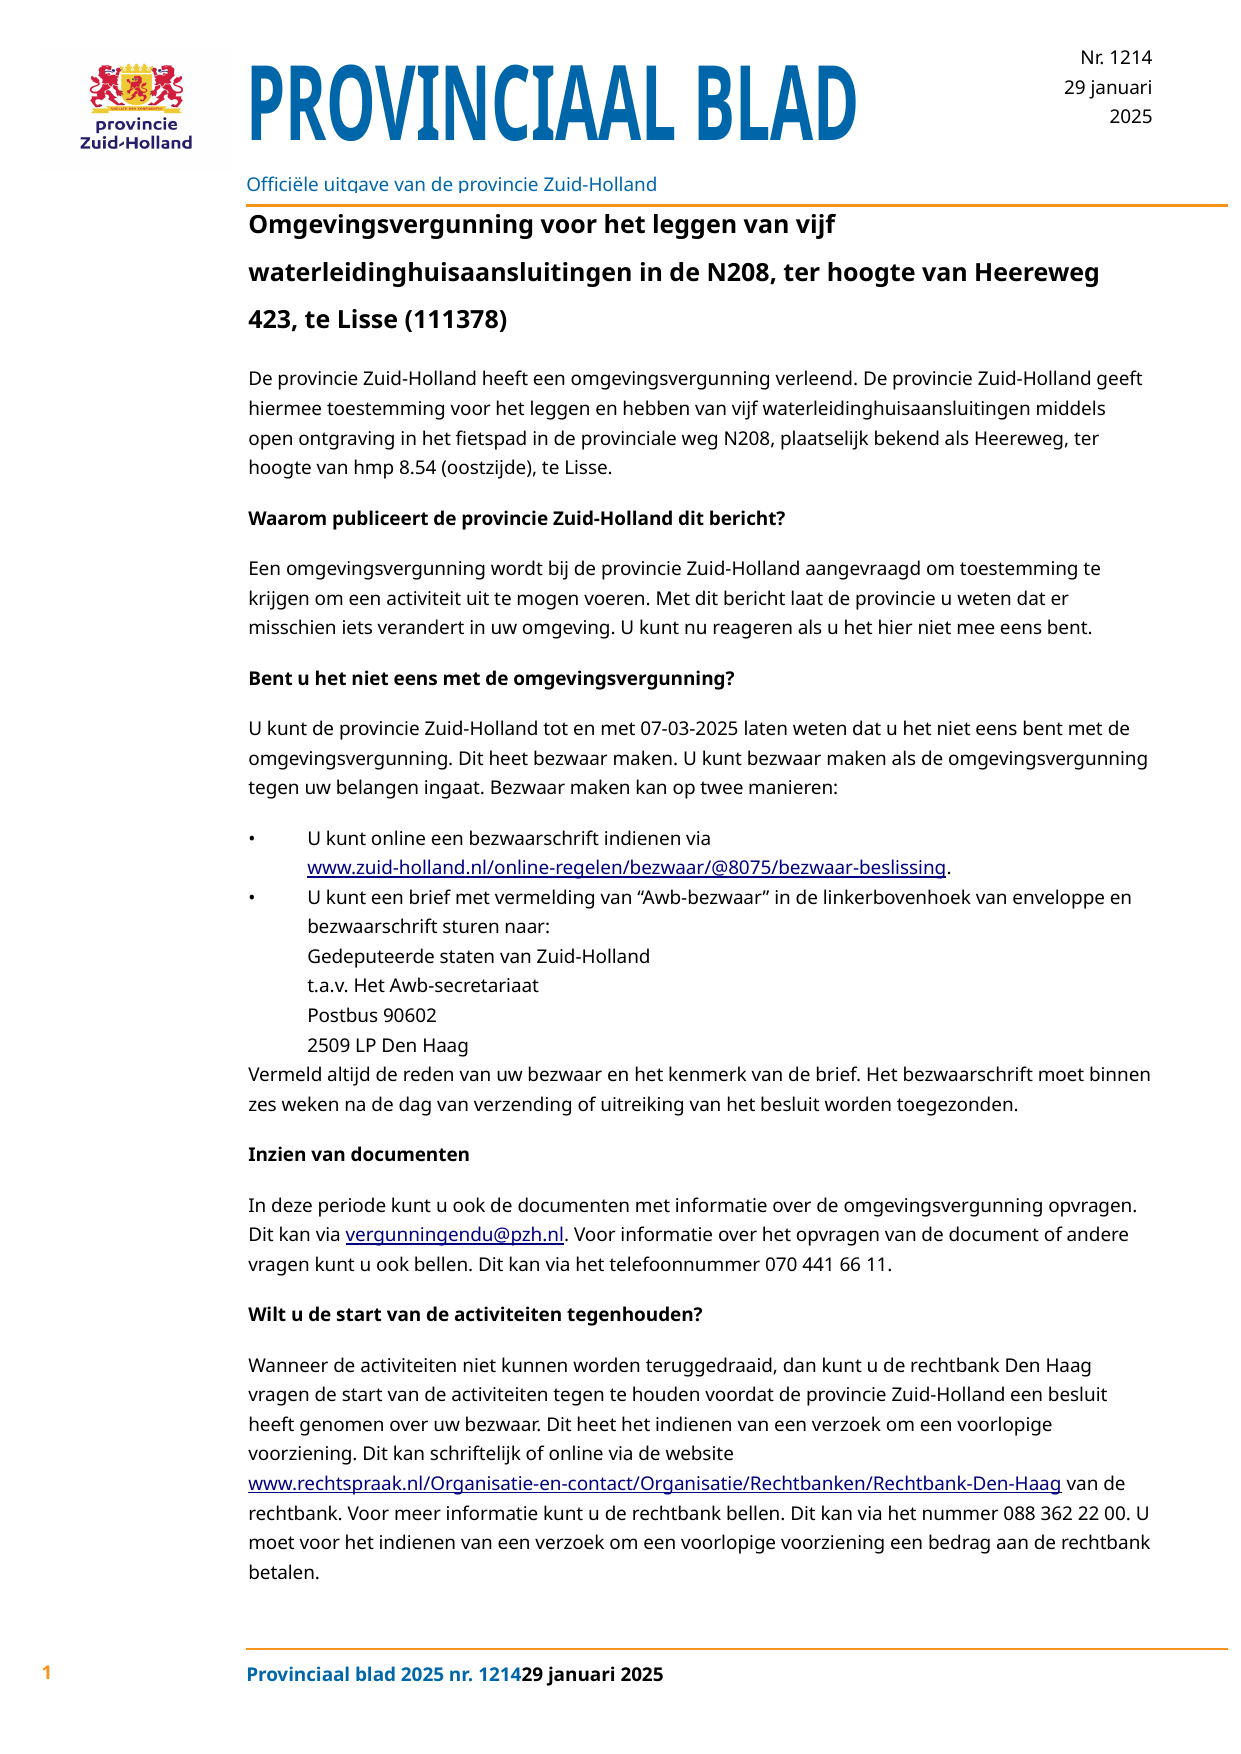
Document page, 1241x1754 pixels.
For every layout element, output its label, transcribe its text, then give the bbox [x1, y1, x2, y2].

text Inzien van documenten [248, 1141, 1152, 1167]
picture [41, 47, 231, 172]
text Bent u het niet eens met de omgevingsvergunning? [248, 665, 1152, 690]
list Postbus 90602 [248, 1002, 1152, 1028]
list U kunt een brief met vermelding van “Awb-bezwaar” in de linkerbovenhoek van enveloppe en bezwaarschrift sturen naar: [248, 884, 1152, 939]
text U kunt de provincie Zuid-Holland tot en met 07-03-2025 laten weten dat u het niet eens bent met de omgevingsvergunning. Dit heet bezwaar maken. U kunt bezwaar maken als de omgevingsvergunning tegen uw belangen ingaat. Bezwaar maken kan op twee manieren: [248, 715, 1152, 800]
text Waarom publiceert de provincie Zuid-Holland dit bericht? [248, 505, 1152, 530]
text Een omgevingsvergunning wordt bij de provincie Zuid-Holland aangevraagd om toestemming te krijgen om een activiteit uit te mogen voeren. Met dit bericht laat de provincie u weten dat er misschien iets verandert in uw omgeving. U kunt nu reageren als u het hier niet mee eens bent. [248, 555, 1152, 640]
list 2509 LP Den Haag [248, 1032, 1152, 1057]
text Omgevingsvergunning voor het leggen van vijf waterleidinghuisaansluitingen in de N208, ter hoogte van Heereweg 423, te Lisse (111378) [248, 207, 1152, 336]
list Gedeputeerde staten van Zuid-Holland [248, 943, 1152, 969]
text De provincie Zuid-Holland heeft een omgevingsvergunning verleend. De provincie Zuid-Holland geeft hiermee toestemming voor het leggen en hebben van vijf waterleidinghuisaansluitingen middels open ontgraving in het fietspad in de provinciale weg N208, plaatselijk bekend als Heereweg, ter hoogte van hmp 8.54 (oostzijde), te Lisse. [248, 366, 1152, 480]
text In deze periode kunt u ook de documenten met informatie over de omgevingsvergunning opvragen. Dit kan via vergunningendu@pzh.nl. Voor informatie over het opvragen van de document of andere vragen kunt u ook bellen. Dit kan via het telefoonnummer 070 441 66 11. [248, 1192, 1152, 1277]
text Wanneer de activiteiten niet kunnen worden teruggedraaid, dan kunt u de rechtbank Den Haag vragen de start van de activiteiten tegen te houden voordat de provincie Zuid-Holland een besluit heeft genomen over uw bezwaar. Dit heet het indienen van een verzoek om een voorlopige voorziening. Dit kan schriftelijk of online via de website www.rechtspraak.nl/Organisatie-en-contact/Organisatie/Rechtbanken/Rechtbank-Den-Haag van de rechtbank. Voor meer informatie kunt u de rechtbank bellen. Dit kan via het nummer 088 362 22 00. U moet voor het indienen van een verzoek om een voorlopige voorziening een bedrag aan de rechtbank betalen. [248, 1352, 1152, 1584]
list t.a.v. Het Awb-secretariaat [248, 973, 1152, 998]
text Wilt u de start van de activiteiten tegenhouden? [248, 1301, 1152, 1327]
text Vermeld altijd de reden van uw bezwaar en het kenmerk van de brief. Het bezwaarschrift moet binnen zes weken na de dag van verzending of uitreiking van het besluit worden toegezonden. [248, 1061, 1152, 1117]
list U kunt online een bezwaarschrift indienen via www.zuid-holland.nl/online-regelen/bezwaar/@8075/bezwaar-beslissing. [248, 825, 1152, 880]
